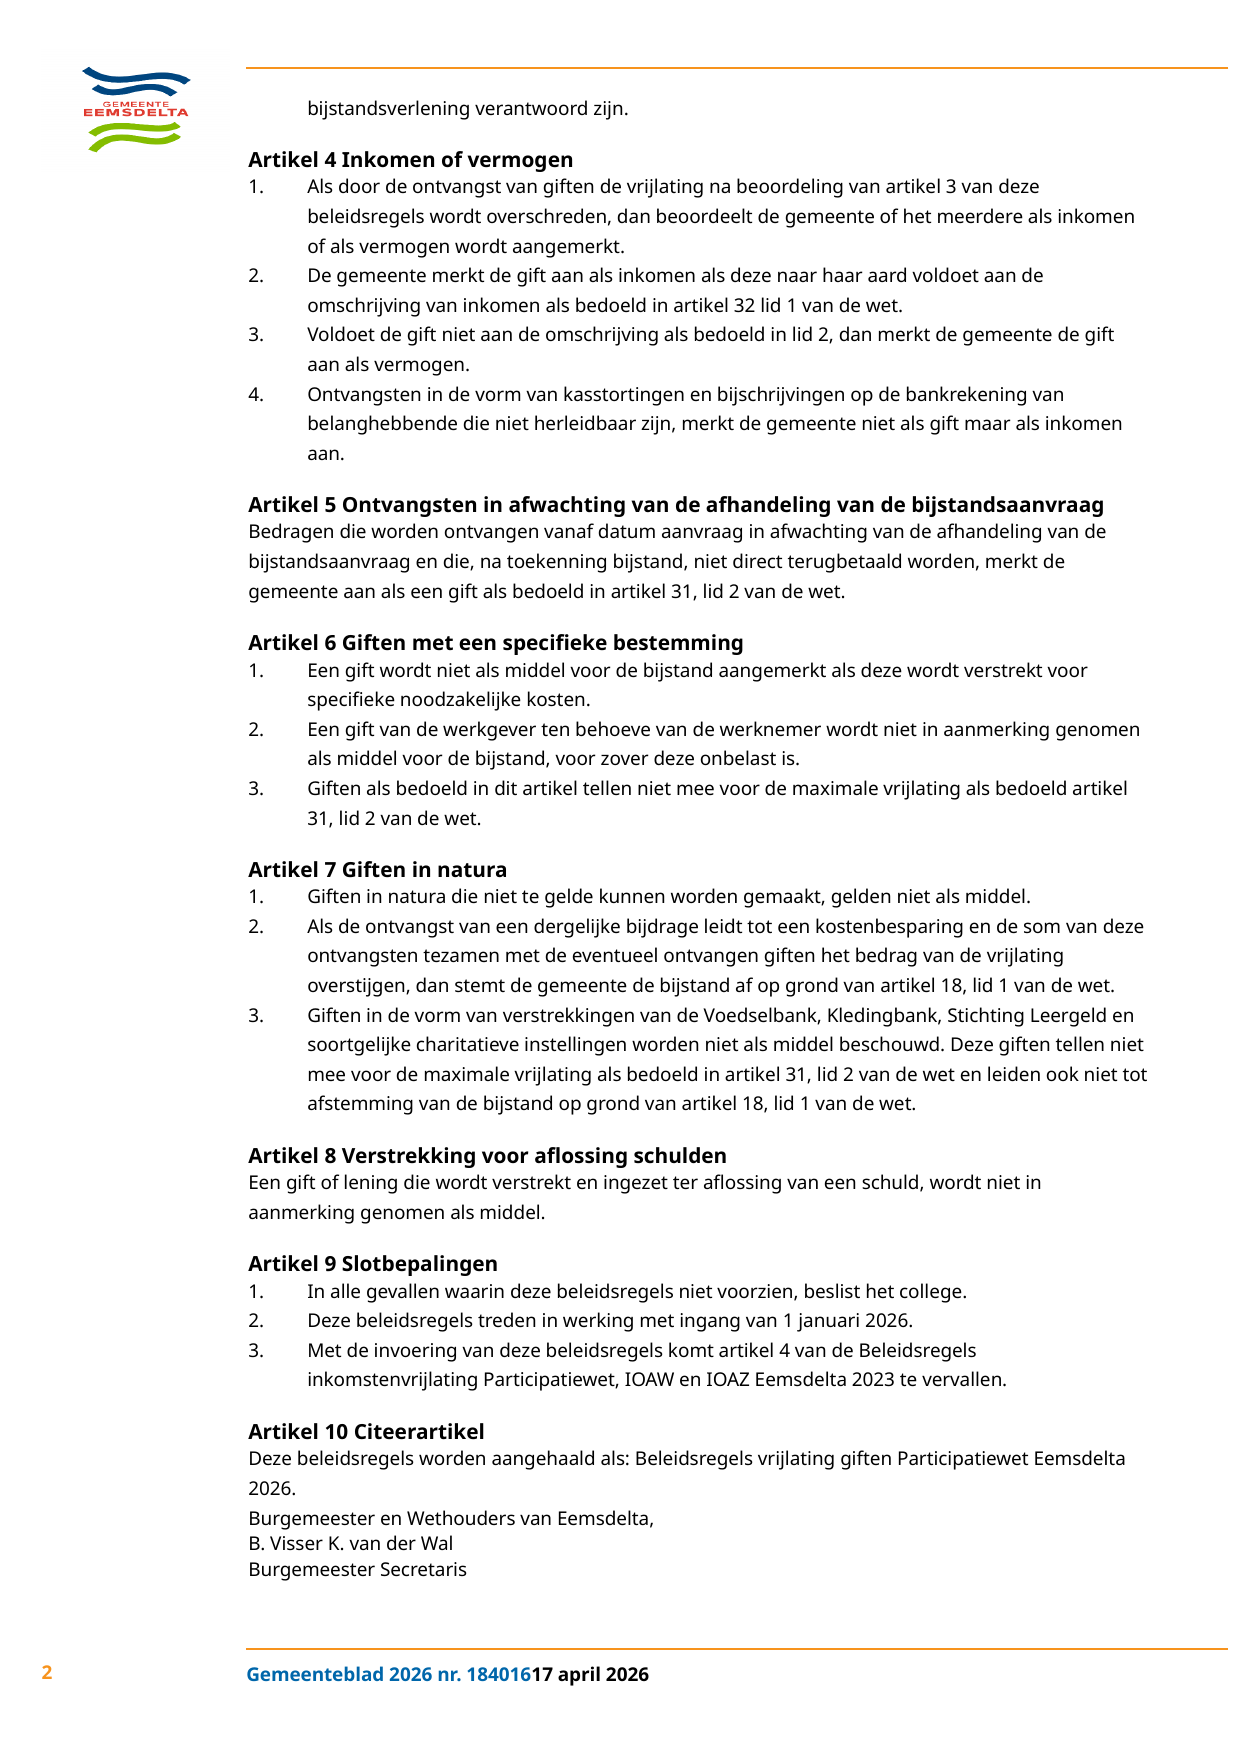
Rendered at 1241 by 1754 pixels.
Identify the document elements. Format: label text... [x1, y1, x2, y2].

list Met de invoering van deze beleidsregels komt artikel 4 van de Beleidsregels inkomstenvrijlating Participatiewet, IOAW en IOAZ Eemsdelta 2023 te vervallen. [248, 1337, 1152, 1392]
list Voldoet de gift niet aan de omschrijving als bedoeld in lid 2, dan merkt de gemeente de gift aan als vermogen. [248, 322, 1152, 377]
text Artikel 6 Giften met een specifieke bestemming [248, 628, 1152, 657]
text B. Visser K. van der Wal [248, 1530, 1152, 1556]
list Giften als bedoeld in dit artikel tellen niet mee voor de maximale vrijlating als bedoeld artikel 31, lid 2 van de wet. [248, 775, 1152, 830]
list Als de ontvangst van een dergelijke bijdrage leidt tot een kostenbesparing en de som van deze ontvangsten tezamen met de eventueel ontvangen giften het bedrag van de vrijlating overstijgen, dan stemt de gemeente de bijstand af op grond van artikel 18, lid 1 van de wet. [248, 913, 1152, 998]
text Artikel 8 Verstrekking voor aflossing schulden [248, 1141, 1152, 1169]
list Giften in de vorm van verstrekkingen van de Voedselbank, Kledingbank, Stichting Leergeld en soortgelijke charitatieve instellingen worden niet als middel beschouwd. Deze giften tellen niet mee voor de maximale vrijlating als bedoeld in artikel 31, lid 2 van de wet en leiden ook niet tot afstemming van de bijstand op grond van artikel 18, lid 1 van de wet. [248, 1002, 1152, 1116]
list De gemeente merkt de gift aan als inkomen als deze naar haar aard voldoet aan de omschrijving van inkomen als bedoeld in artikel 32 lid 1 van de wet. [248, 262, 1152, 318]
list Deze beleidsregels treden in werking met ingang van 1 januari 2026. [248, 1307, 1152, 1333]
text Artikel 4 Inkomen of vermogen [248, 145, 1152, 174]
text Een gift of lening die wordt verstrekt en ingezet ter aflossing van een schuld, wordt niet in aanmerking genomen als middel. [248, 1169, 1152, 1225]
text Artikel 9 Slotbepalingen [248, 1249, 1152, 1278]
list Als door de ontvangst van giften de vrijlating na beoordeling van artikel 3 van deze beleidsregels wordt overschreden, dan beoordeelt de gemeente of het meerdere als inkomen of als vermogen wordt aangemerkt. [248, 174, 1152, 258]
text Burgemeester Secretaris [248, 1556, 1152, 1582]
text Burgemeester en Wethouders van Eemsdelta, [248, 1505, 1152, 1530]
list Ontvangsten in de vorm van kasstortingen en bijschrijvingen op de bankrekening van belanghebbende die niet herleidbaar zijn, merkt de gemeente niet als gift maar als inkomen aan. [248, 381, 1152, 466]
picture [41, 47, 231, 172]
text Deze beleidsregels worden aangehaald als: Beleidsregels vrijlating giften Participatiewet Eemsdelta 2026. [248, 1446, 1152, 1501]
list Een gift wordt niet als middel voor de bijstand aangemerkt als deze wordt verstrekt voor specifieke noodzakelijke kosten. [248, 657, 1152, 712]
text Artikel 7 Giften in natura [248, 855, 1152, 883]
list In alle gevallen waarin deze beleidsregels niet voorzien, beslist het college. [248, 1278, 1152, 1304]
text Artikel 5 Ontvangsten in afwachting van de afhandeling van de bijstandsaanvraag [248, 490, 1152, 519]
list Een gift van de werkgever ten behoeve van de werknemer wordt niet in aanmerking genomen als middel voor de bijstand, voor zover deze onbelast is. [248, 716, 1152, 771]
list Giften in natura die niet te gelde kunnen worden gemaakt, gelden niet als middel. [248, 883, 1152, 909]
text Bedragen die worden ontvangen vanaf datum aanvraag in afwachting van de afhandeling van de bijstandsaanvraag en die, na toekenning bijstand, niet direct terugbetaald worden, merkt de gemeente aan als een gift als bedoeld in artikel 31, lid 2 van de wet. [248, 519, 1152, 604]
list bijstandsverlening verantwoord zijn. [248, 95, 1152, 121]
text Artikel 10 Citeerartikel [248, 1417, 1152, 1446]
